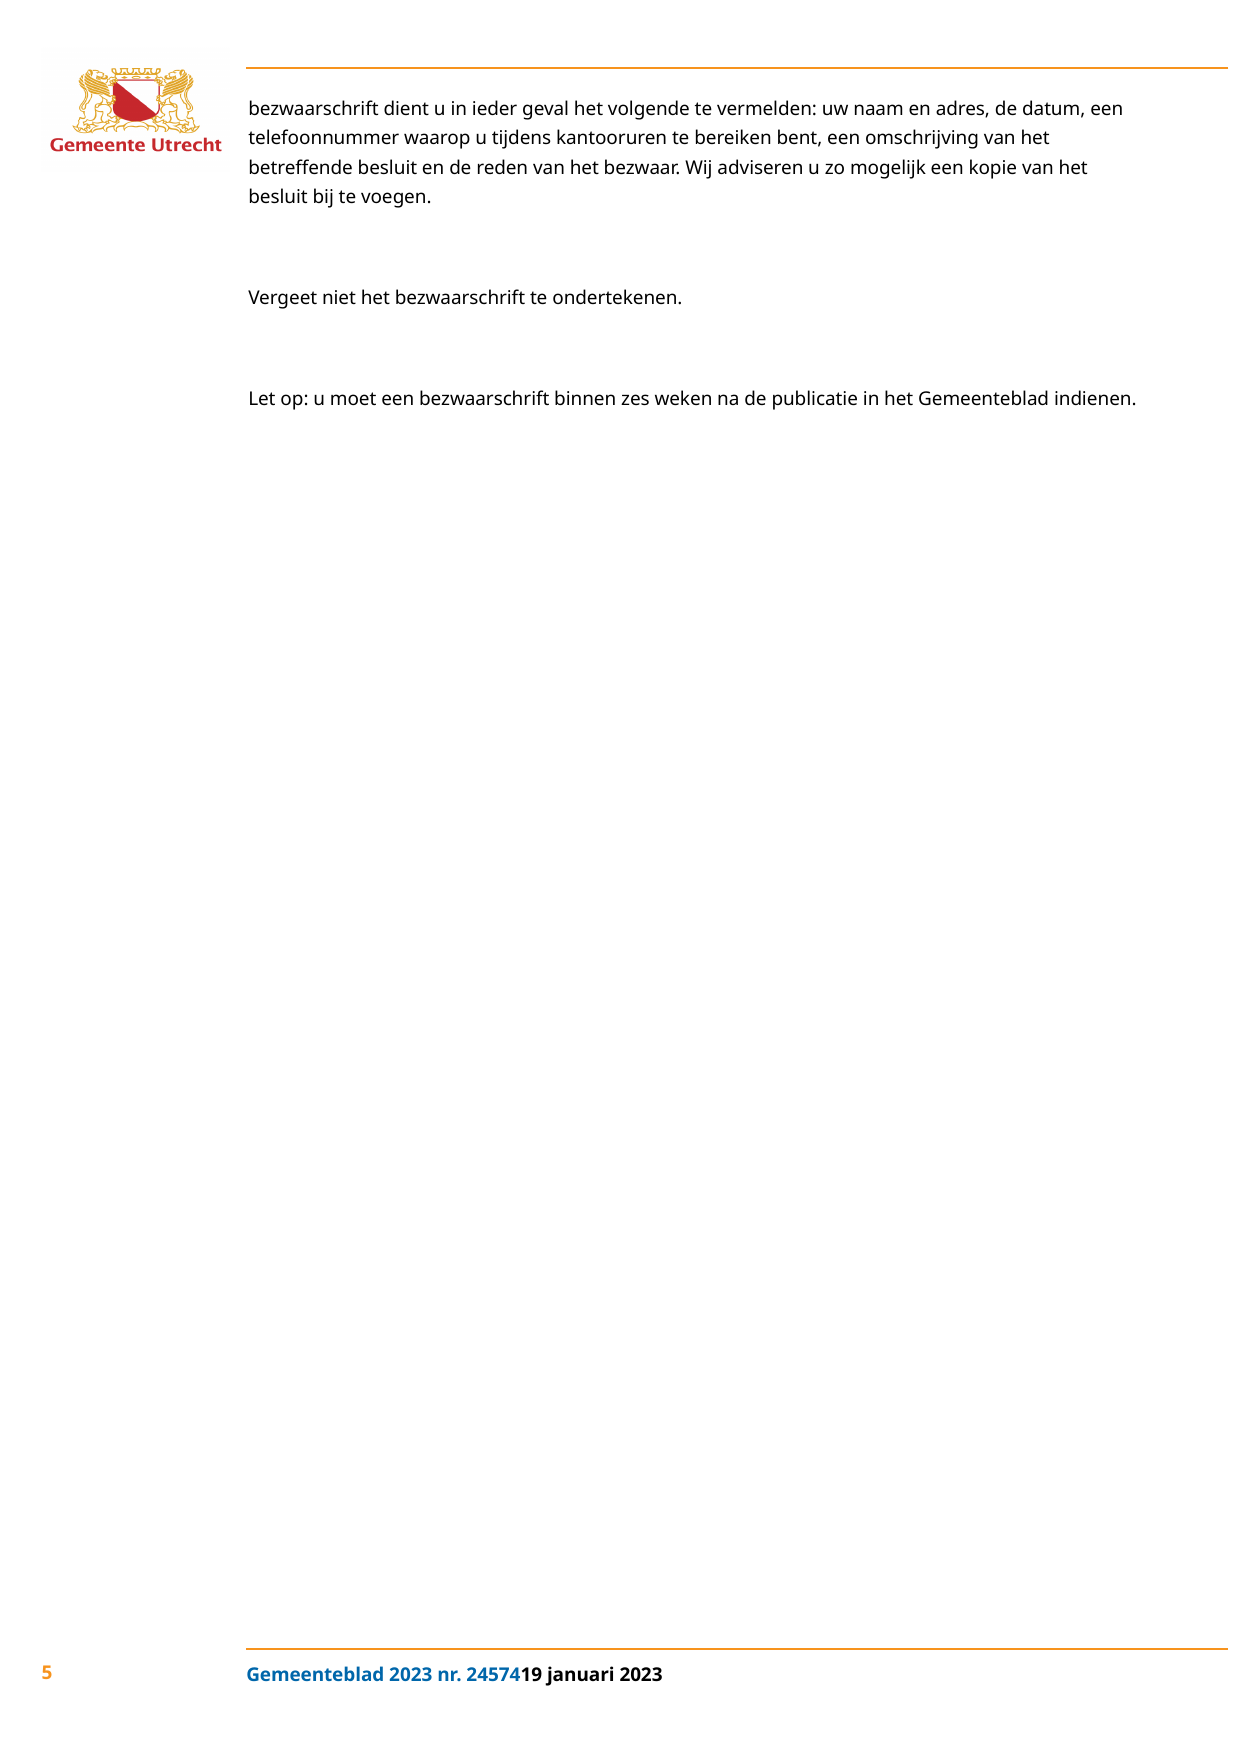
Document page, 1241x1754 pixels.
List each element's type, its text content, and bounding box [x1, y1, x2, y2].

picture [41, 47, 231, 172]
text bezwaarschrift dient u in ieder geval het volgende te vermelden: uw naam en adres, de datum, een telefoonnummer waarop u tijdens kantooruren te bereiken bent, een omschrijving van het betreffende besluit en de reden van het bezwaar. Wij adviseren u zo mogelijk een kopie van het besluit bij te voegen. [248, 95, 1152, 209]
text Let op: u moet een bezwaarschrift binnen zes weken na de publicatie in het Gemeenteblad indienen. [248, 385, 1152, 411]
text Vergeet niet het bezwaarschrift te ondertekenen. [248, 284, 1152, 310]
